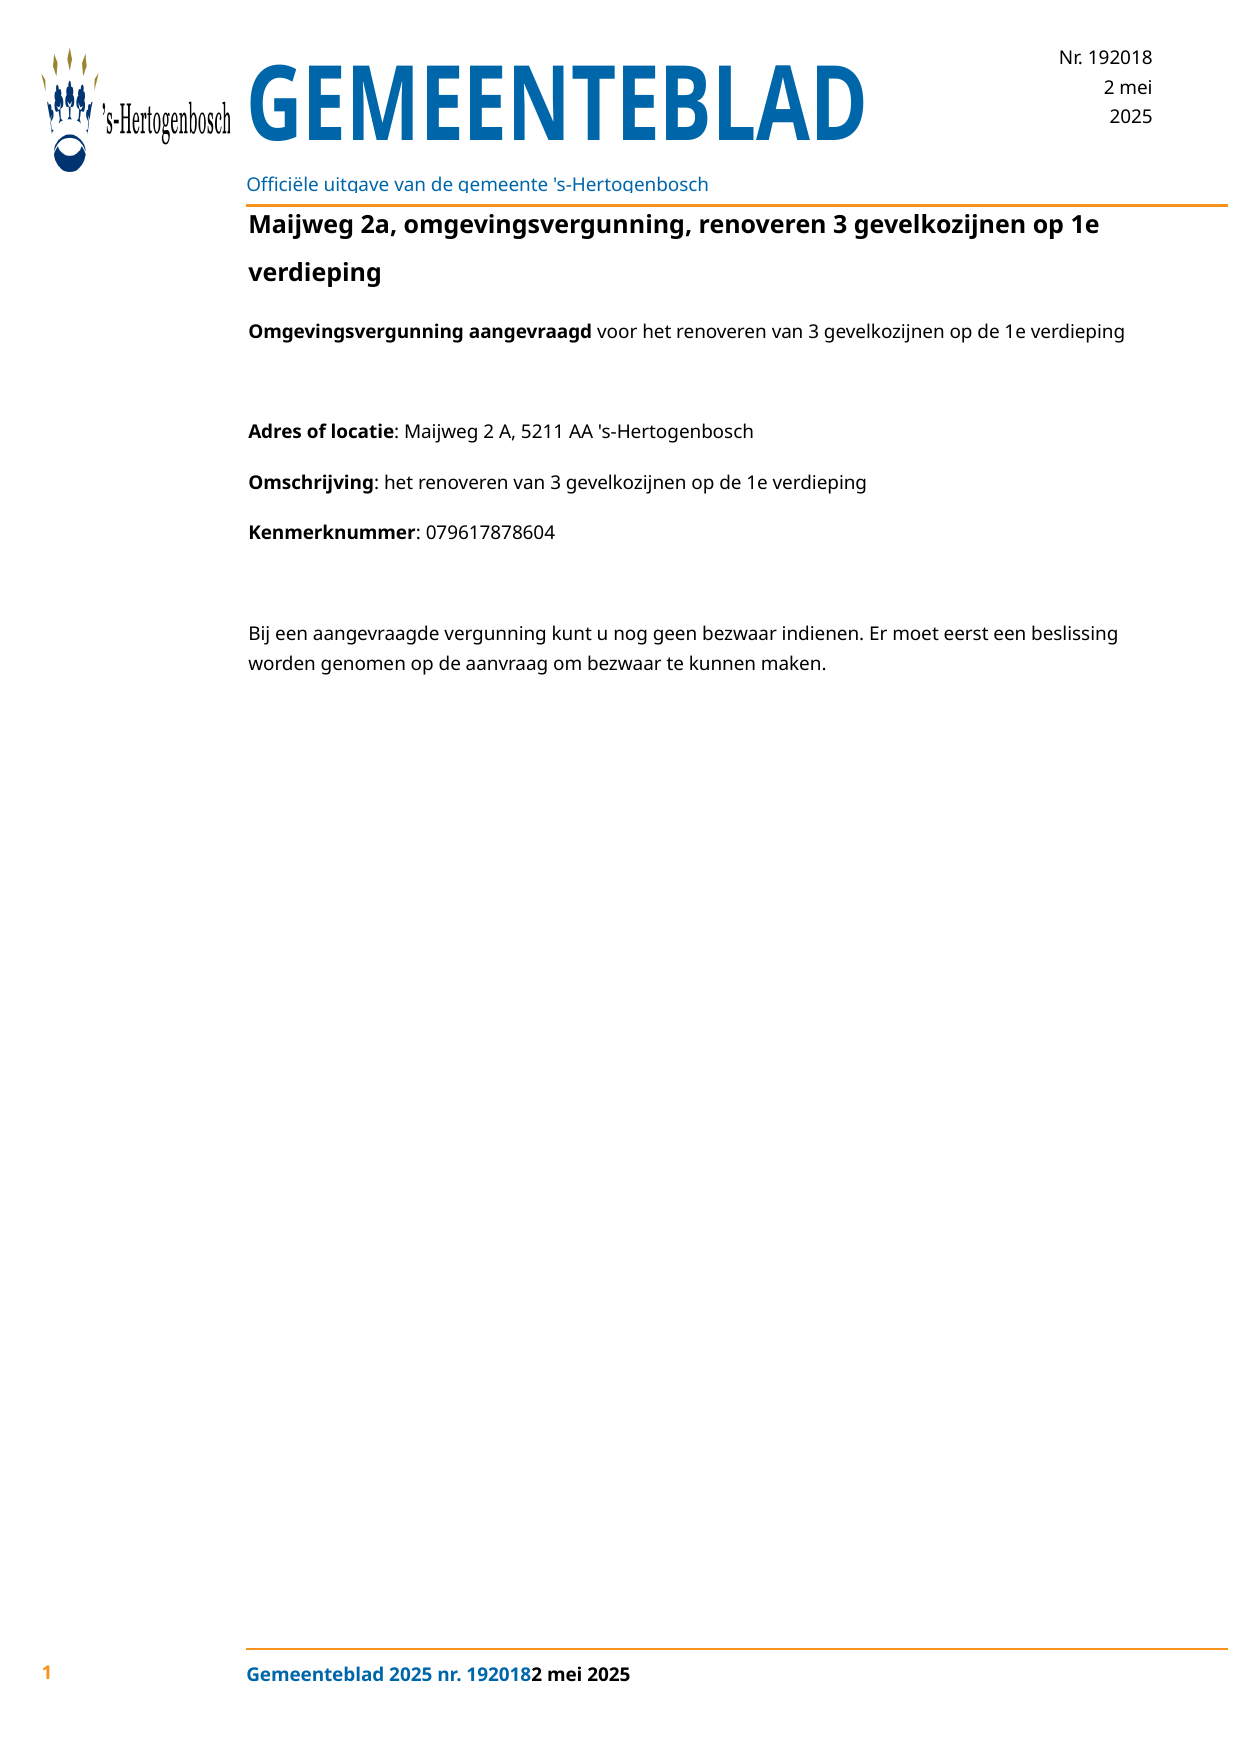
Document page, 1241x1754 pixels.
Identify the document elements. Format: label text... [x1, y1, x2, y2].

text Bij een aangevraagde vergunning kunt u nog geen bezwaar indienen. Er moet eerst een beslissing worden genomen op de aanvraag om bezwaar te kunnen maken. [248, 620, 1152, 676]
text Omschrijving: het renoveren van 3 gevelkozijnen op de 1e verdieping [248, 469, 1152, 495]
text Kenmerknummer: 079617878604 [248, 519, 1152, 545]
text Adres of locatie: Maijweg 2 A, 5211 AA 's-Hertogenbosch [248, 419, 1152, 444]
text Maijweg 2a, omgevingsvergunning, renoveren 3 gevelkozijnen op 1e verdieping [248, 207, 1152, 288]
picture [41, 47, 231, 172]
text Omgevingsvergunning aangevraagd voor het renoveren van 3 gevelkozijnen op de 1e verdieping [248, 318, 1152, 344]
